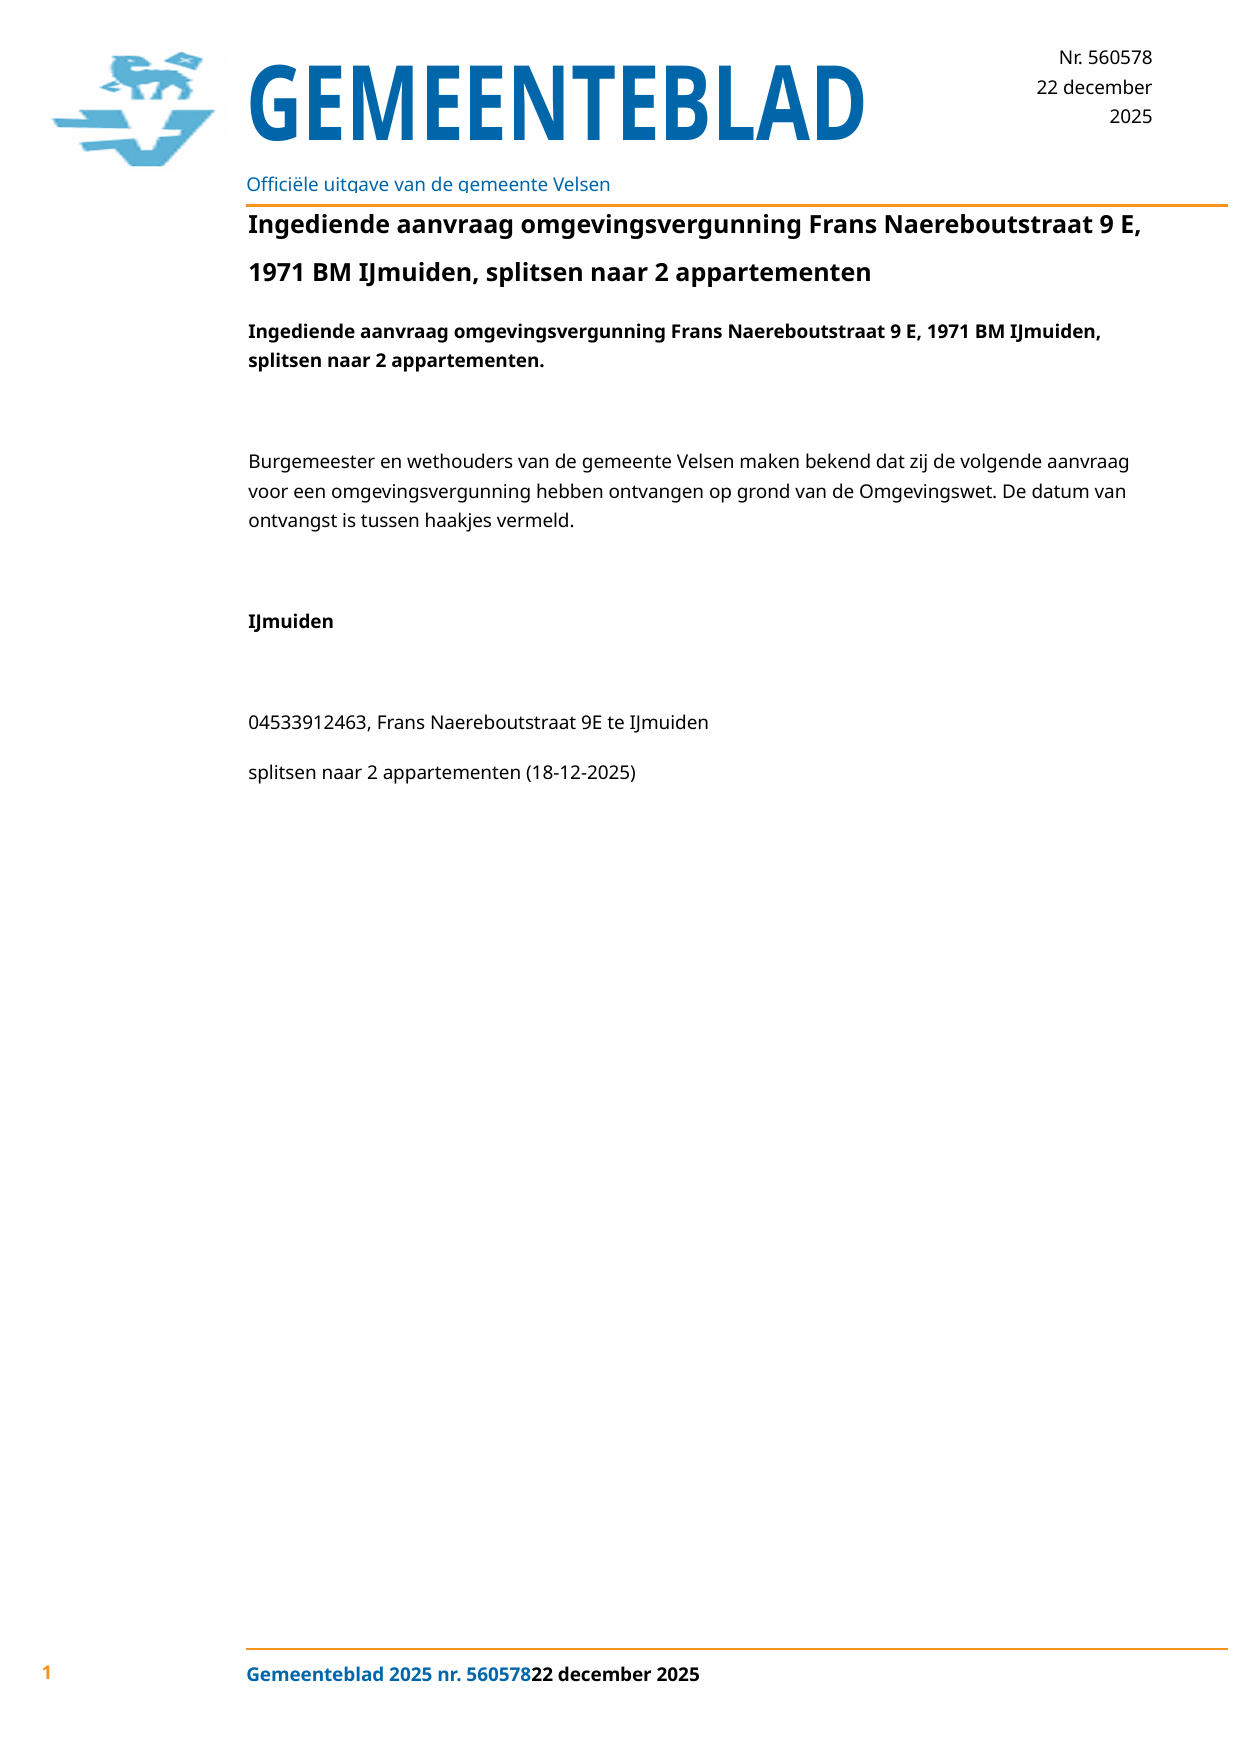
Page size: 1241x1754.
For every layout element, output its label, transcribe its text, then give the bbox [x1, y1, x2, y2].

text 04533912463, Frans Naereboutstraat 9E te IJmuiden [248, 709, 1152, 735]
text Burgemeester en wethouders van de gemeente Velsen maken bekend dat zij de volgende aanvraag voor een omgevingsvergunning hebben ontvangen op grond van de Omgevingswet. De datum van ontvangst is tussen haakjes vermeld. [248, 448, 1152, 533]
text splitsen naar 2 appartementen (18-12-2025) [248, 759, 1152, 785]
text Ingediende aanvraag omgevingsvergunning Frans Naereboutstraat 9 E, 1971 BM IJmuiden, splitsen naar 2 appartementen. [248, 318, 1152, 373]
text Ingediende aanvraag omgevingsvergunning Frans Naereboutstraat 9 E, 1971 BM IJmuiden, splitsen naar 2 appartementen [248, 207, 1152, 288]
picture [41, 47, 231, 172]
text IJmuiden [248, 608, 1152, 634]
